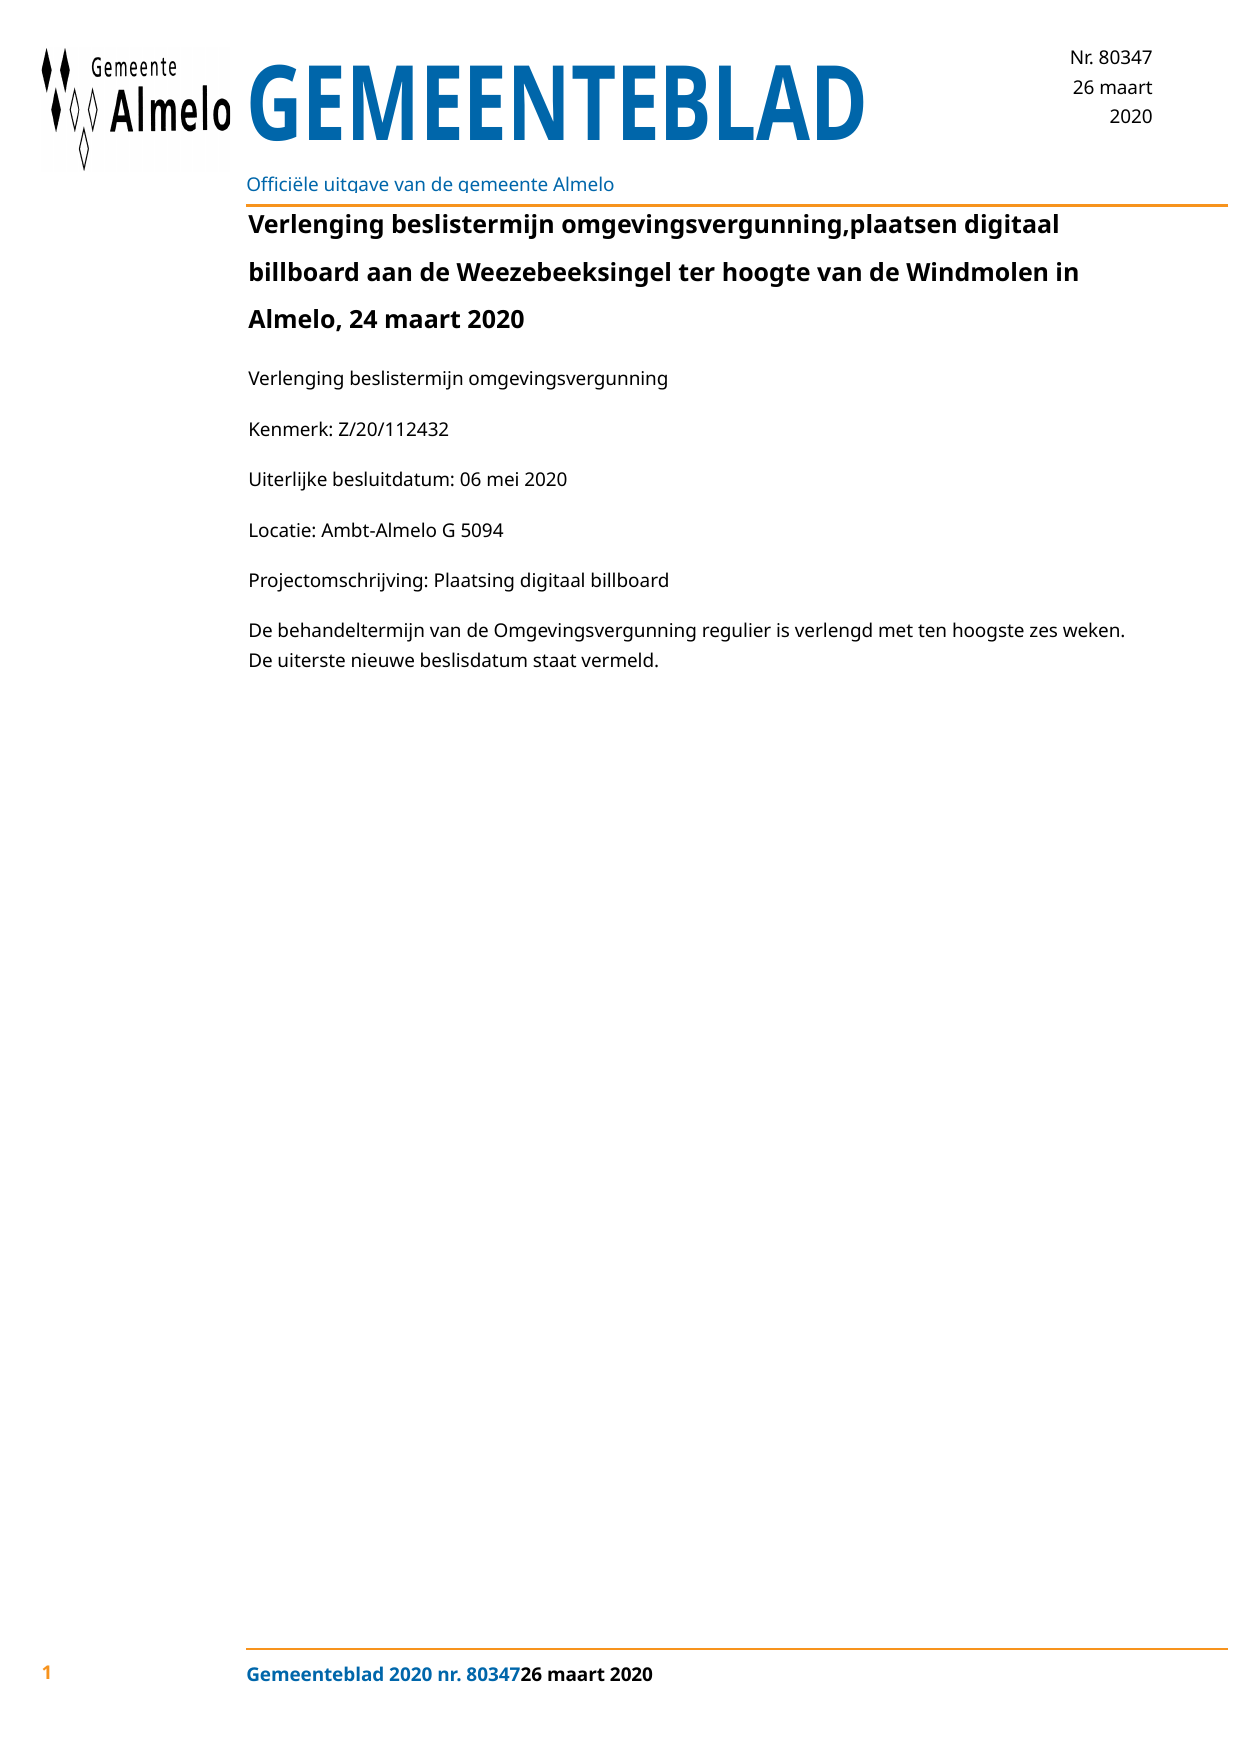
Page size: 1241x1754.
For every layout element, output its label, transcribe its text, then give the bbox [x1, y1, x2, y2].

picture [41, 47, 231, 172]
text Projectomschrijving: Plaatsing digitaal billboard [248, 567, 1152, 593]
text Uiterlijke besluitdatum: 06 mei 2020 [248, 466, 1152, 492]
text Kenmerk: Z/20/112432 [248, 416, 1152, 442]
text Verlenging beslistermijn omgevingsvergunning,plaatsen digitaal billboard aan de Weezebeeksingel ter hoogte van de Windmolen in Almelo, 24 maart 2020 [248, 207, 1152, 336]
text Verlenging beslistermijn omgevingsvergunning [248, 366, 1152, 391]
text De behandeltermijn van de Omgevingsvergunning regulier is verlengd met ten hoogste zes weken. De uiterste nieuwe beslisdatum staat vermeld. [248, 618, 1152, 673]
text Locatie: Ambt-Almelo G 5094 [248, 517, 1152, 542]
